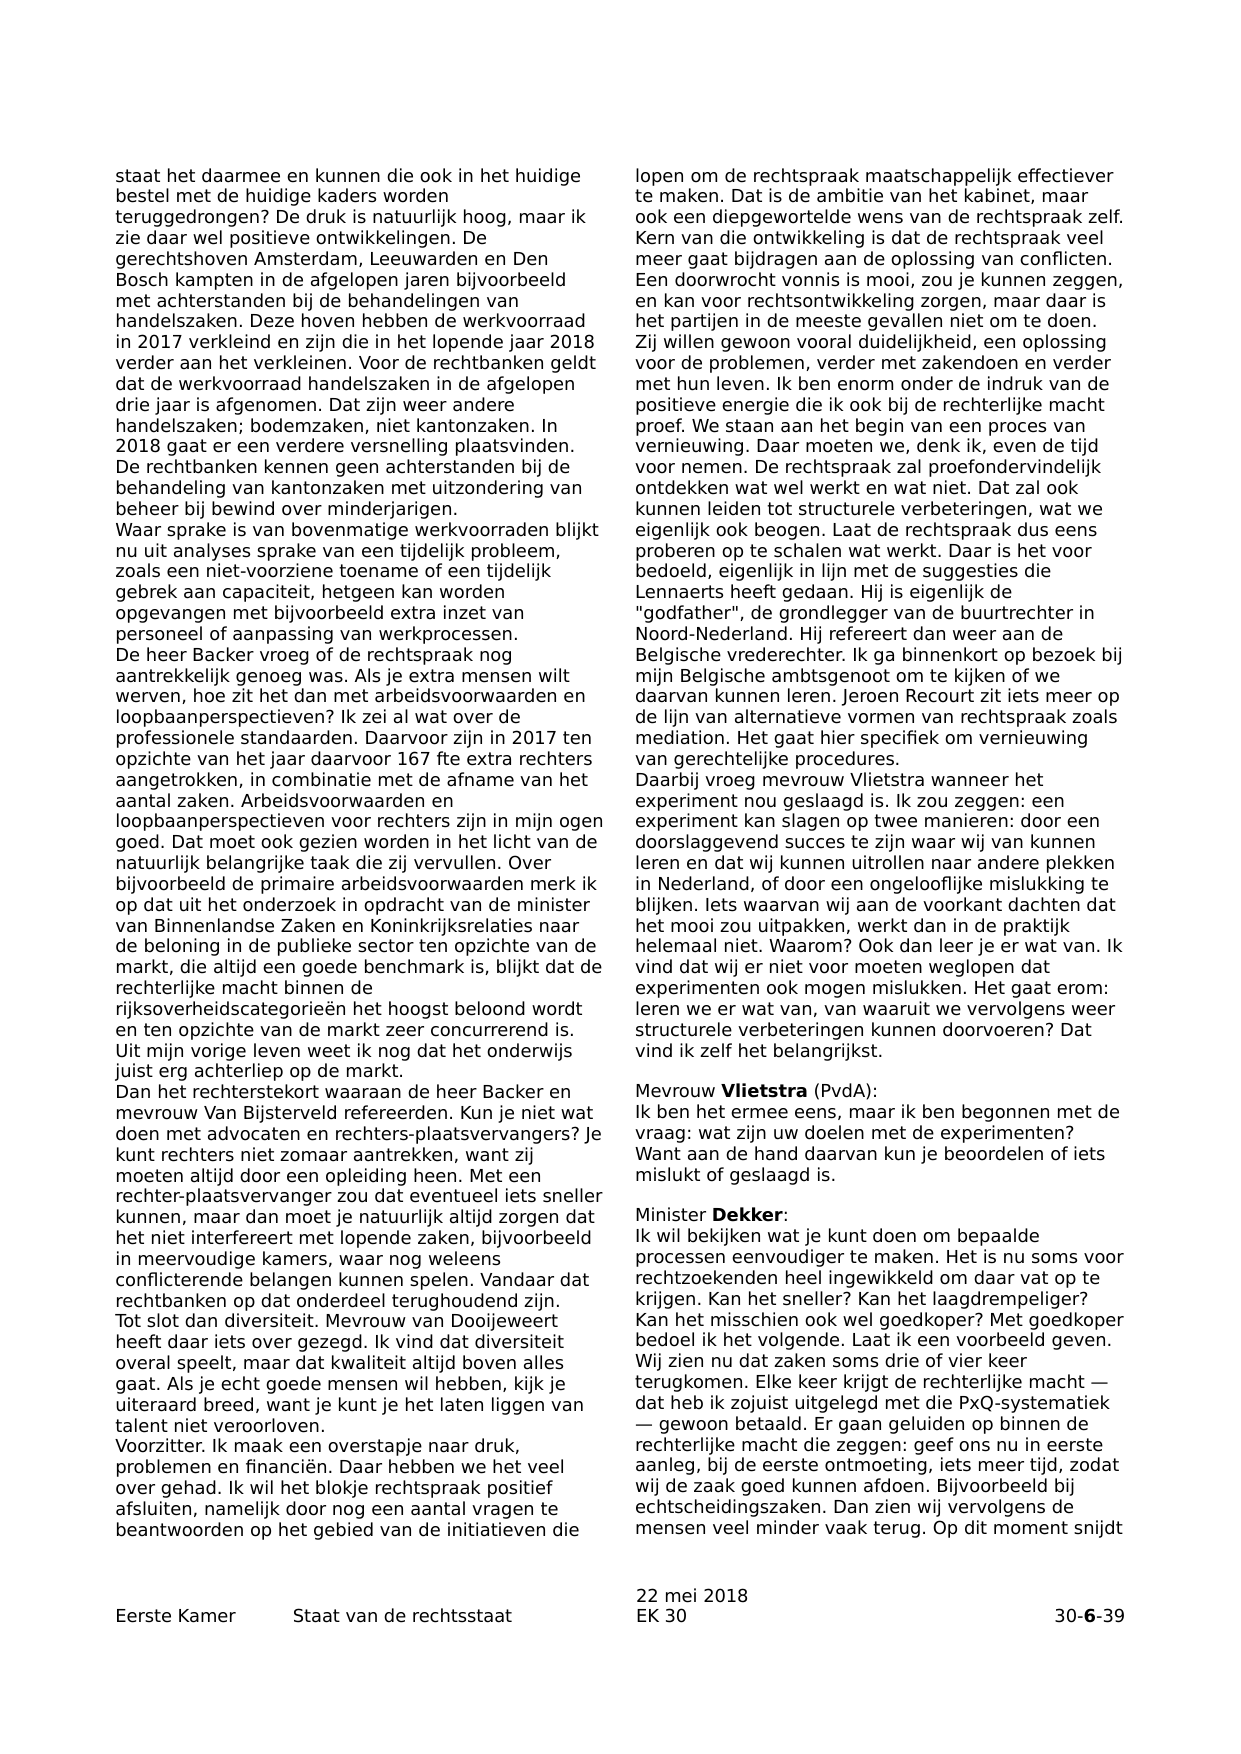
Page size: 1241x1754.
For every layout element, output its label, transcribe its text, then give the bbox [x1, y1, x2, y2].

text lopen om de rechtspraak maatschappelijk effectiever te maken. Dat is de ambitie van het kabinet, maar ook een diepgewortelde wens van de rechtspraak zelf. Kern van die ontwikkeling is dat de rechtspraak veel meer gaat bijdragen aan de oplossing van conflicten. Een doorwrocht vonnis is mooi, zou je kunnen zeggen, en kan voor rechtsontwikkeling zorgen, maar daar is het partijen in de meeste gevallen niet om te doen. Zij willen gewoon vooral duidelijkheid, een oplossing voor de problemen, verder met zakendoen en verder met hun leven. Ik ben enorm onder de indruk van de positieve energie die ik ook bij de rechterlijke macht proef. We staan aan het begin van een proces van vernieuwing. Daar moeten we, denk ik, even de tijd voor nemen. De rechtspraak zal proefondervindelijk ontdekken wat wel werkt en wat niet. Dat zal ook kunnen leiden tot structurele verbeteringen, wat we eigenlijk ook beogen. Laat de rechtspraak dus eens proberen op te schalen wat werkt. Daar is het voor bedoeld, eigenlijk in lijn met de suggesties die Lennaerts heeft gedaan. Hij is eigenlijk de "godfather", de grondlegger van de buurtrechter in Noord-Nederland. Hij refereert dan weer aan de Belgische vrederechter. Ik ga binnenkort op bezoek bij mijn Belgische ambtsgenoot om te kijken of we daarvan kunnen leren. Jeroen Recourt zit iets meer op de lijn van alternatieve vormen van rechtspraak zoals mediation. Het gaat hier specifiek om vernieuwing van gerechtelijke procedures. [635, 165, 1125, 769]
text staat het daarmee en kunnen die ook in het huidige bestel met de huidige kaders worden teruggedrongen? De druk is natuurlijk hoog, maar ik zie daar wel positieve ontwikkelingen. De gerechtshoven Amsterdam, Leeuwarden en Den Bosch kampten in de afgelopen jaren bijvoorbeeld met achterstanden bij de behandelingen van handelszaken. Deze hoven hebben de werkvoorraad in 2017 verkleind en zijn die in het lopende jaar 2018 verder aan het verkleinen. Voor de rechtbanken geldt dat de werkvoorraad handelszaken in de afgelopen drie jaar is afgenomen. Dat zijn weer andere handelszaken; bodemzaken, niet kantonzaken. In 2018 gaat er een verdere versnelling plaatsvinden. De rechtbanken kennen geen achterstanden bij de behandeling van kantonzaken met uitzondering van beheer bij bewind over minderjarigen. [115, 165, 605, 519]
text Voorzitter. Ik maak een overstapje naar druk, problemen en financiën. Daar hebben we het veel over gehad. Ik wil het blokje rechtspraak positief afsluiten, namelijk door nog een aantal vragen te beantwoorden op het gebied van de initiatieven die [115, 1436, 605, 1540]
text Mevrouw Vlietstra (PvdA): [635, 1081, 1125, 1102]
text Daarbij vroeg mevrouw Vlietstra wanneer het experiment nou geslaagd is. Ik zou zeggen: een experiment kan slagen op twee manieren: door een doorslaggevend succes te zijn waar wij van kunnen leren en dat wij kunnen uitrollen naar andere plekken in Nederland, of door een ongelooflijke mislukking te blijken. Iets waarvan wij aan de voorkant dachten dat het mooi zou uitpakken, werkt dan in de praktijk helemaal niet. Waarom? Ook dan leer je er wat van. Ik vind dat wij er niet voor moeten weglopen dat experimenten ook mogen mislukken. Het gaat erom: leren we er wat van, van waaruit we vervolgens weer structurele verbeteringen kunnen doorvoeren? Dat vind ik zelf het belangrijkst. [635, 769, 1125, 1061]
text Ik ben het ermee eens, maar ik ben begonnen met de vraag: wat zijn uw doelen met de experimenten? Want aan de hand daarvan kun je beoordelen of iets mislukt of geslaagd is. [635, 1102, 1125, 1185]
text Minister Dekker: [635, 1205, 1125, 1226]
text Waar sprake is van bovenmatige werkvoorraden blijkt nu uit analyses sprake van een tijdelijk probleem, zoals een niet-voorziene toename of een tijdelijk gebrek aan capaciteit, hetgeen kan worden opgevangen met bijvoorbeeld extra inzet van personeel of aanpassing van werkprocessen. [115, 519, 605, 644]
text Tot slot dan diversiteit. Mevrouw van Dooijeweert heeft daar iets over gezegd. Ik vind dat diversiteit overal speelt, maar dat kwaliteit altijd boven alles gaat. Als je echt goede mensen wil hebben, kijk je uiteraard breed, want je kunt je het laten liggen van talent niet veroorloven. [115, 1311, 605, 1436]
text Ik wil bekijken wat je kunt doen om bepaalde processen eenvoudiger te maken. Het is nu soms voor rechtzoekenden heel ingewikkeld om daar vat op te krijgen. Kan het sneller? Kan het laagdrempeliger? Kan het misschien ook wel goedkoper? Met goedkoper bedoel ik het volgende. Laat ik een voorbeeld geven. Wij zien nu dat zaken soms drie of vier keer terugkomen. Elke keer krijgt de rechterlijke macht — dat heb ik zojuist uitgelegd met die PxQ-systematiek — gewoon betaald. Er gaan geluiden op binnen de rechterlijke macht die zeggen: geef ons nu in eerste aanleg, bij de eerste ontmoeting, iets meer tijd, zodat wij de zaak goed kunnen afdoen. Bijvoorbeeld bij echtscheidingszaken. Dan zien wij vervolgens de mensen veel minder vaak terug. Op dit moment snijdt [635, 1226, 1125, 1538]
text Dan het rechterstekort waaraan de heer Backer en mevrouw Van Bijsterveld refereerden. Kun je niet wat doen met advocaten en rechters-plaatsvervangers? Je kunt rechters niet zomaar aantrekken, want zij moeten altijd door een opleiding heen. Met een rechter-plaatsvervanger zou dat eventueel iets sneller kunnen, maar dan moet je natuurlijk altijd zorgen dat het niet interfereert met lopende zaken, bijvoorbeeld in meervoudige kamers, waar nog weleens conflicterende belangen kunnen spelen. Vandaar dat rechtbanken op dat onderdeel terughoudend zijn. [115, 1082, 605, 1311]
text De heer Backer vroeg of de rechtspraak nog aantrekkelijk genoeg was. Als je extra mensen wilt werven, hoe zit het dan met arbeidsvoorwaarden en loopbaanperspectieven? Ik zei al wat over de professionele standaarden. Daarvoor zijn in 2017 ten opzichte van het jaar daarvoor 167 fte extra rechters aangetrokken, in combinatie met de afname van het aantal zaken. Arbeidsvoorwaarden en loopbaanperspectieven voor rechters zijn in mijn ogen goed. Dat moet ook gezien worden in het licht van de natuurlijk belangrijke taak die zij vervullen. Over bijvoorbeeld de primaire arbeidsvoorwaarden merk ik op dat uit het onderzoek in opdracht van de minister van Binnenlandse Zaken en Koninkrijksrelaties naar de beloning in de publieke sector ten opzichte van de markt, die altijd een goede benchmark is, blijkt dat de rechterlijke macht binnen de rijksoverheidscategorieën het hoogst beloond wordt en ten opzichte van de markt zeer concurrerend is. Uit mijn vorige leven weet ik nog dat het onderwijs juist erg achterliep op de markt. [115, 644, 605, 1082]
